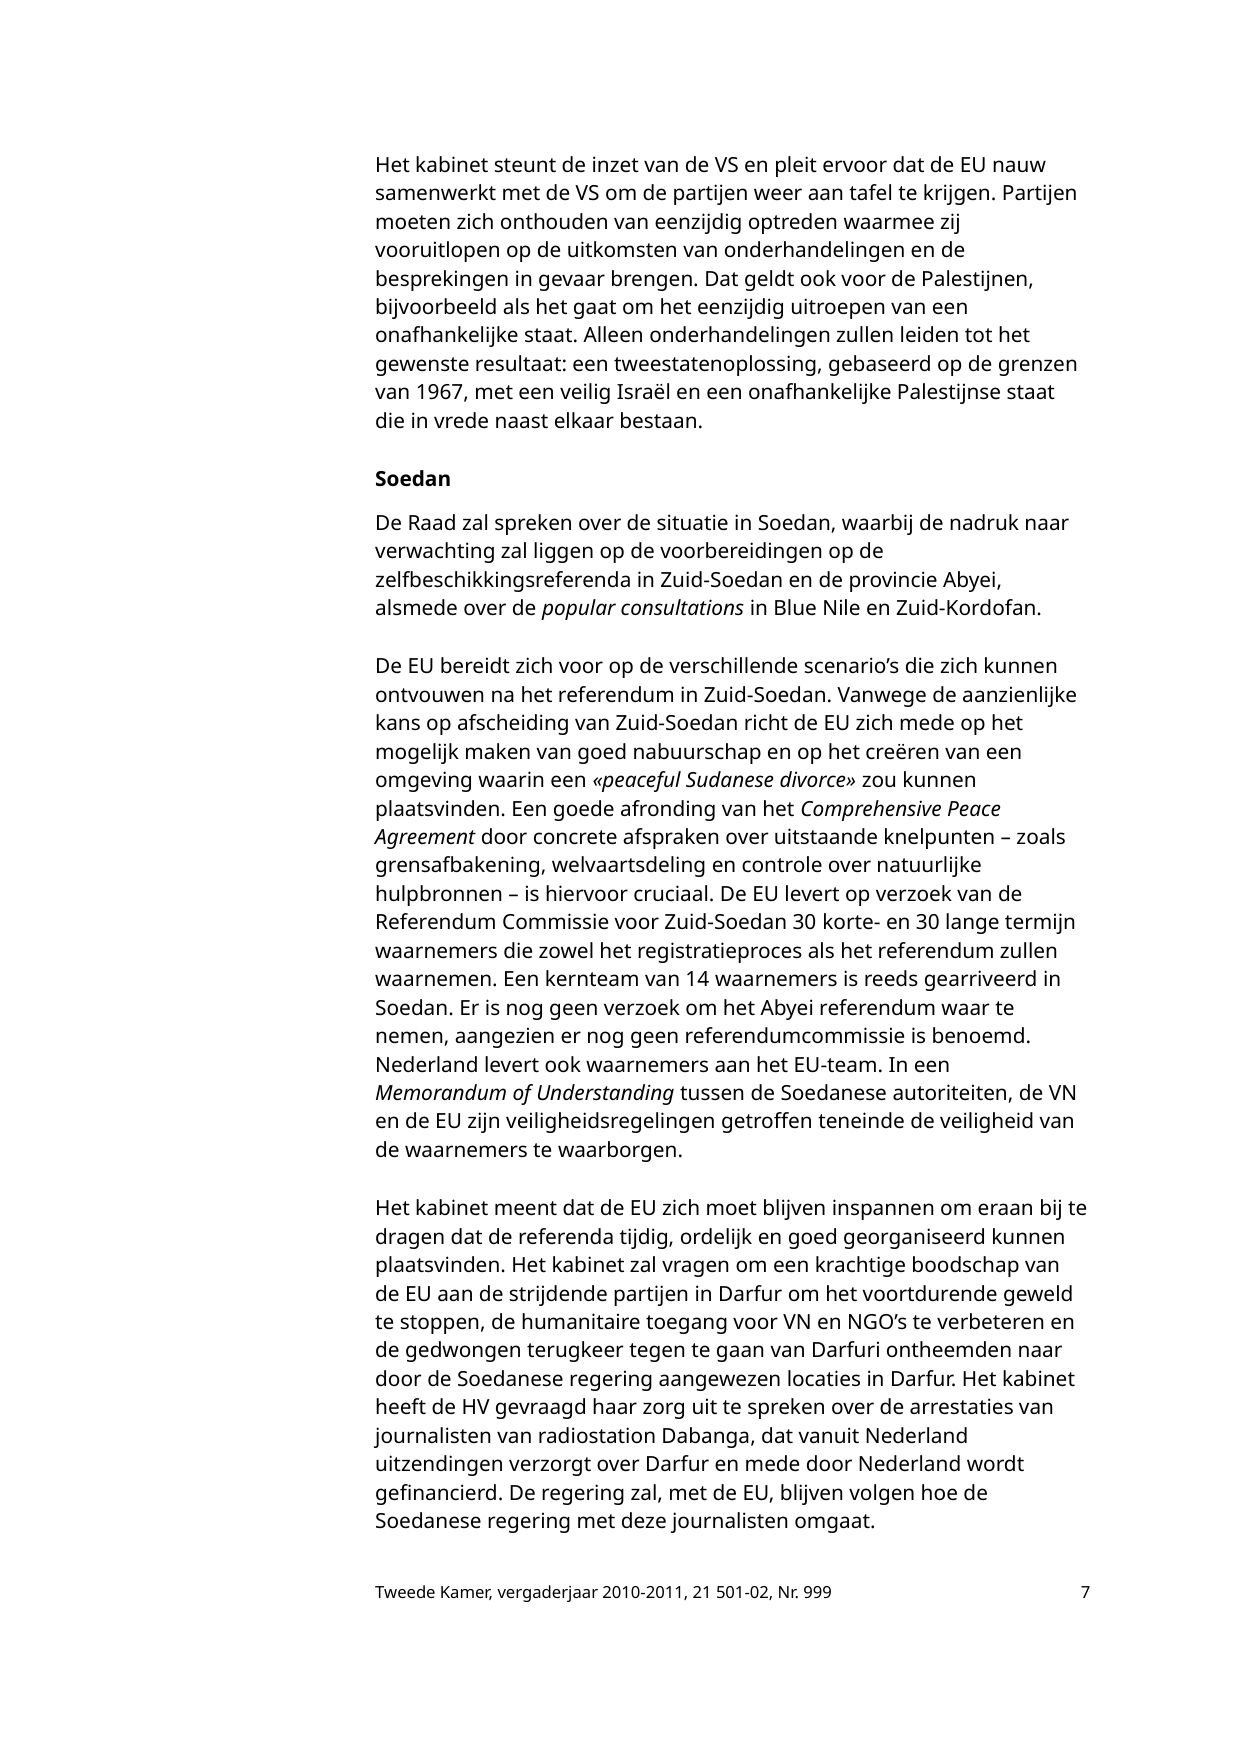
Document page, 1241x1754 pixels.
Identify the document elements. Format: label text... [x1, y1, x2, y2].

text Het kabinet steunt de inzet van de VS en pleit ervoor dat de EU nauw samenwerkt met de VS om de partijen weer aan tafel te krijgen. Partijen moeten zich onthouden van eenzijdig optreden waarmee zij vooruitlopen op de uitkomsten van onderhandelingen en de besprekingen in gevaar brengen. Dat geldt ook voor de Palestijnen, bijvoorbeeld als het gaat om het eenzijdig uitroepen van een onafhankelijke staat. Alleen onderhandelingen zullen leiden tot het gewenste resultaat: een tweestatenoplossing, gebaseerd op de grenzen van 1967, met een veilig Israël en een onafhankelijke Palestijnse staat die in vrede naast elkaar bestaan. [375, 150, 1090, 434]
text De Raad zal spreken over de situatie in Soedan, waarbij de nadruk naar verwachting zal liggen op de voorbereidingen op de zelfbeschikkingsreferenda in Zuid-Soedan en de provincie Abyei, alsmede over de popular consultations in Blue Nile en Zuid-Kordofan. [375, 508, 1090, 622]
text Soedan [375, 464, 1090, 493]
text De EU bereidt zich voor op de verschillende scenario’s die zich kunnen ontvouwen na het referendum in Zuid-Soedan. Vanwege de aanzienlijke kans op afscheiding van Zuid-Soedan richt de EU zich mede op het mogelijk maken van goed nabuurschap en op het creëren van een omgeving waarin een «peaceful Sudanese divorce» zou kunnen plaatsvinden. Een goede afronding van het Comprehensive Peace Agreement door concrete afspraken over uitstaande knelpunten – zoals grensafbakening, welvaartsdeling en controle over natuurlijke hulpbronnen – is hiervoor cruciaal. De EU levert op verzoek van de Referendum Commissie voor Zuid-Soedan 30 korte- en 30 lange termijn waarnemers die zowel het registratieproces als het referendum zullen waarnemen. Een kernteam van 14 waarnemers is reeds gearriveerd in Soedan. Er is nog geen verzoek om het Abyei referendum waar te nemen, aangezien er nog geen referendumcommissie is benoemd. Nederland levert ook waarnemers aan het EU-team. In een Memorandum of Understanding tussen de Soedanese autoriteiten, de VN en de EU zijn veiligheidsregelingen getroffen teneinde de veiligheid van de waarnemers te waarborgen. [375, 652, 1090, 1163]
text Het kabinet meent dat de EU zich moet blijven inspannen om eraan bij te dragen dat de referenda tijdig, ordelijk en goed georganiseerd kunnen plaatsvinden. Het kabinet zal vragen om een krachtige boodschap van de EU aan de strijdende partijen in Darfur om het voortdurende geweld te stoppen, de humanitaire toegang voor VN en NGO’s te verbeteren en de gedwongen terugkeer tegen te gaan van Darfuri ontheemden naar door de Soedanese regering aangewezen locaties in Darfur. Het kabinet heeft de HV gevraagd haar zorg uit te spreken over de arrestaties van journalisten van radiostation Dabanga, dat vanuit Nederland uitzendingen verzorgt over Darfur en mede door Nederland wordt gefinancierd. De regering zal, met de EU, blijven volgen hoe de Soedanese regering met deze journalisten omgaat. [375, 1193, 1090, 1535]
